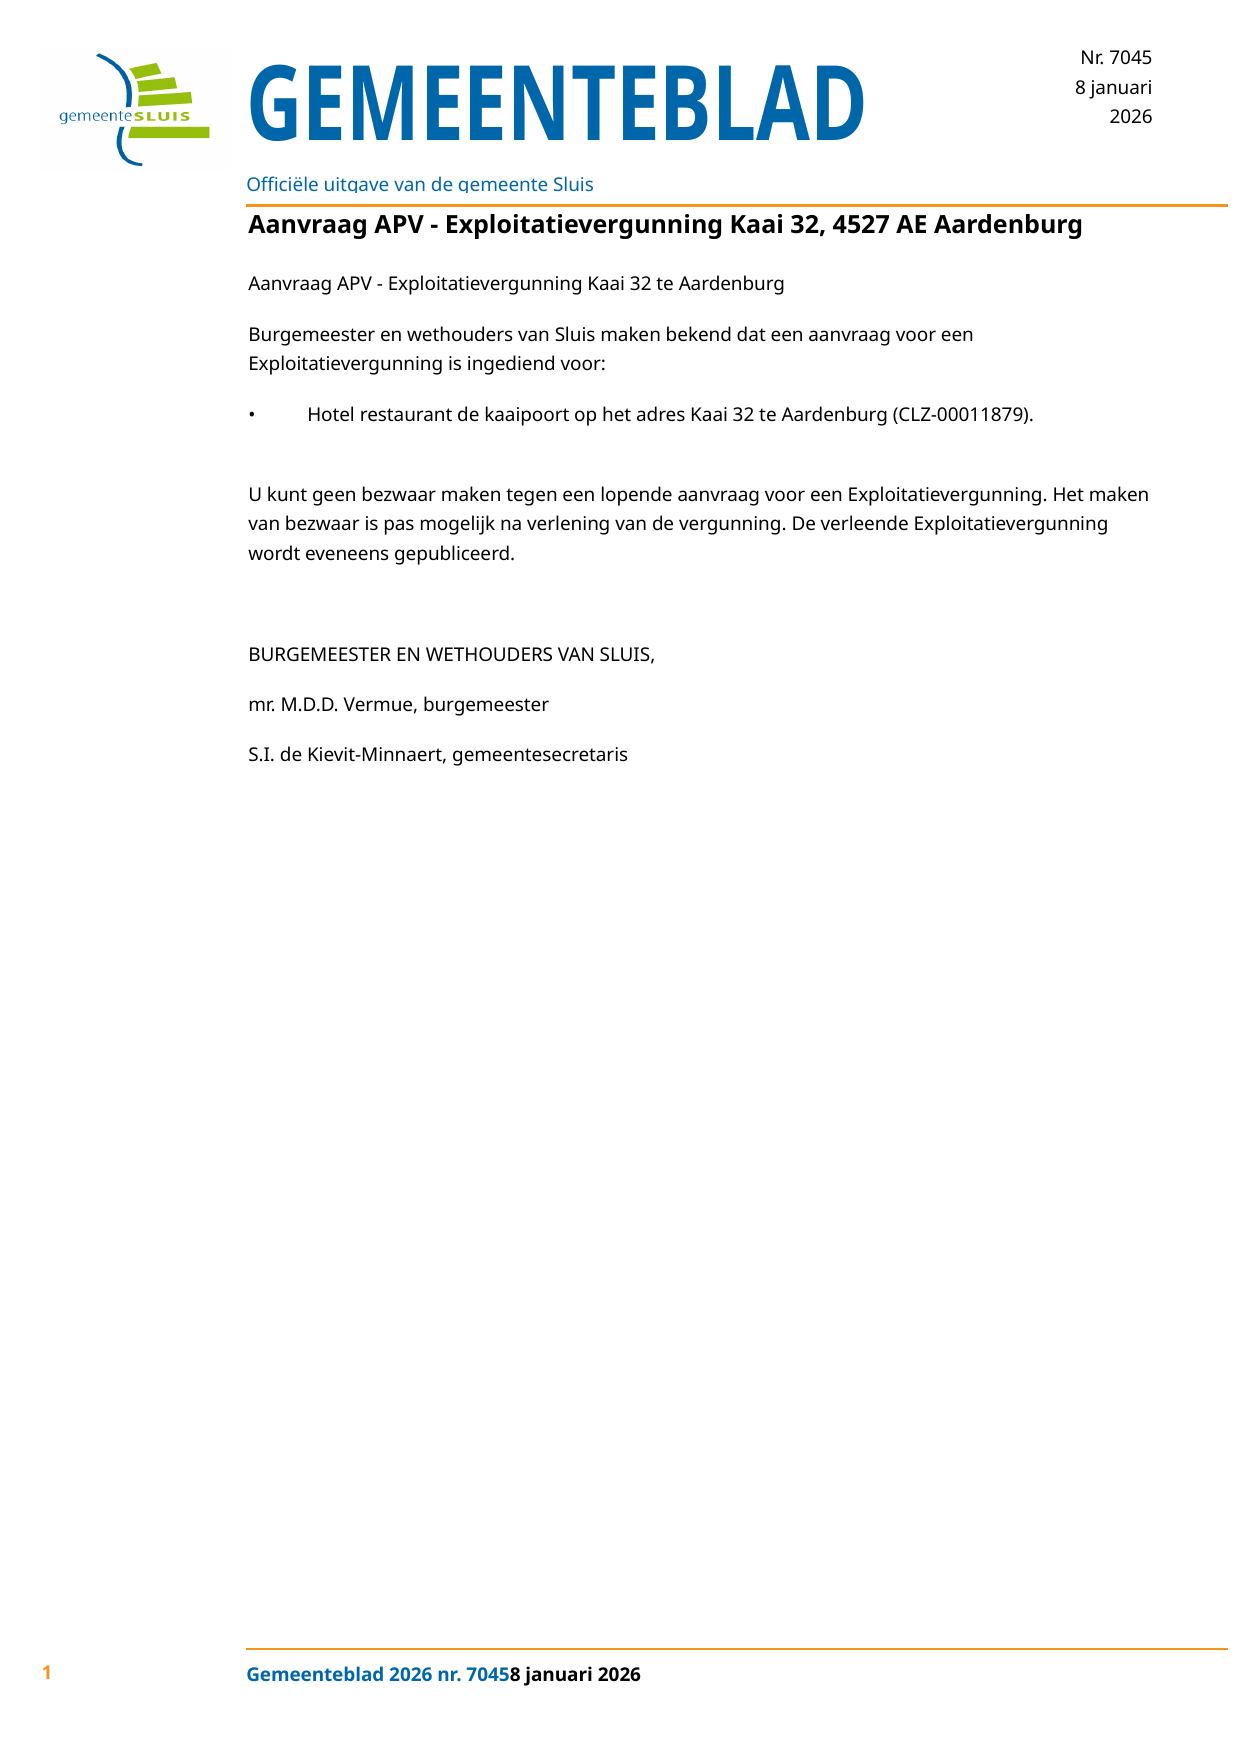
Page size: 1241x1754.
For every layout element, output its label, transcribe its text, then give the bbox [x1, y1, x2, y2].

picture [41, 47, 231, 172]
text Burgemeester en wethouders van Sluis maken bekend dat een aanvraag voor een Exploitatievergunning is ingediend voor: [248, 321, 1152, 376]
text BURGEMEESTER EN WETHOUDERS VAN SLUIS, [248, 641, 1152, 666]
list Hotel restaurant de kaaipoort op het adres Kaai 32 te Aardenburg (CLZ-00011879). [248, 401, 1152, 426]
text S.I. de Kievit-Minnaert, gemeentesecretaris [248, 742, 1152, 767]
text U kunt geen bezwaar maken tegen een lopende aanvraag voor een Exploitatievergunning. Het maken van bezwaar is pas mogelijk na verlening van de vergunning. De verleende Exploitatievergunning wordt eveneens gepubliceerd. [248, 481, 1152, 566]
text Aanvraag APV - Exploitatievergunning Kaai 32, 4527 AE Aardenburg [248, 207, 1152, 241]
text Aanvraag APV - Exploitatievergunning Kaai 32 te Aardenburg [248, 270, 1152, 296]
text mr. M.D.D. Vermue, burgemeester [248, 691, 1152, 717]
